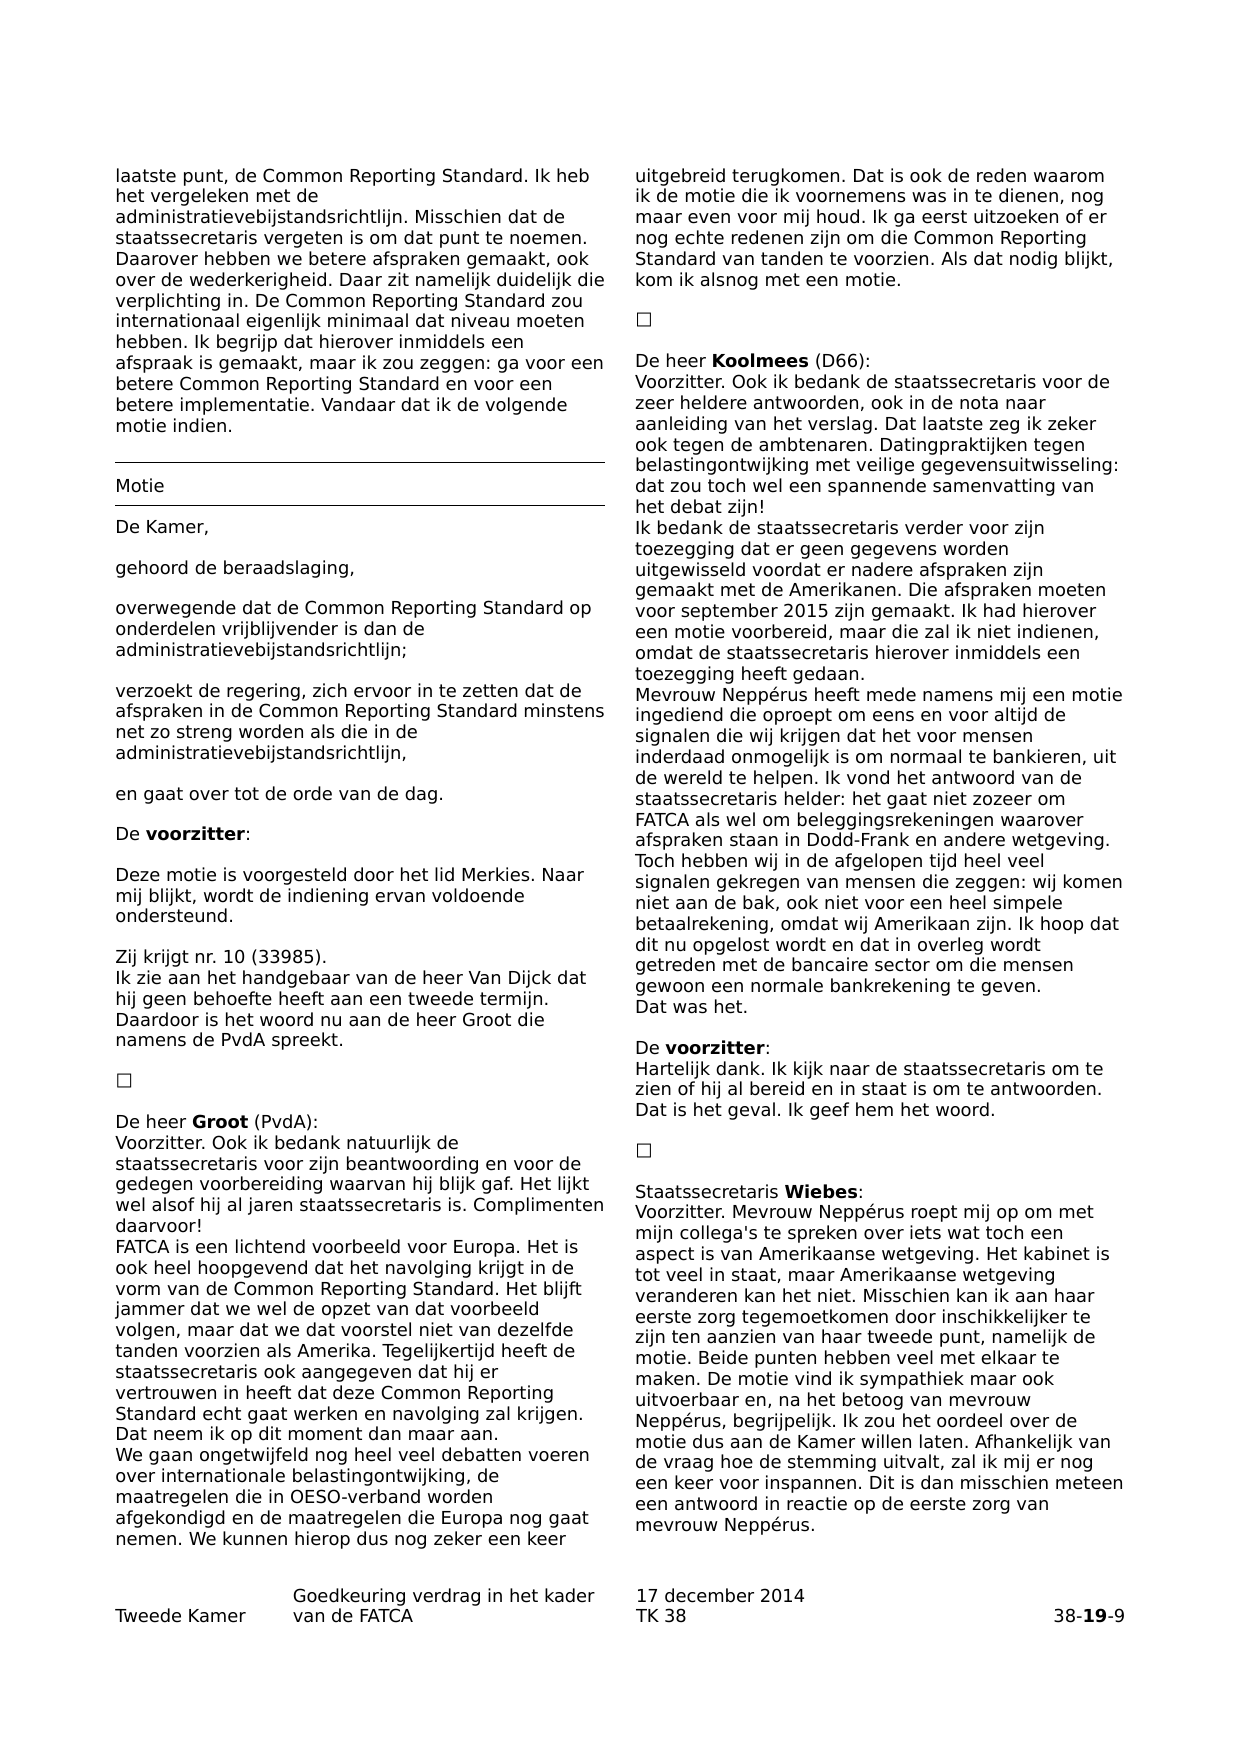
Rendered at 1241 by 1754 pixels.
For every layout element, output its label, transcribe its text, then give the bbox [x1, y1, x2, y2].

text gehoord de beraadslaging, [115, 557, 605, 578]
text ⬜ [115, 1071, 605, 1092]
text Dat was het. [635, 997, 1125, 1018]
text Voorzitter. Ook ik bedank de staatssecretaris voor de zeer heldere antwoorden, ook in de nota naar aanleiding van het verslag. Dat laatste zeg ik zeker ook tegen de ambtenaren. Datingpraktijken tegen belastingontwijking met veilige gegevensuitwisseling: dat zou toch wel een spannende samenvatting van het debat zijn! [635, 372, 1125, 518]
text FATCA is een lichtend voorbeeld voor Europa. Het is ook heel hoopgevend dat het navolging krijgt in de vorm van de Common Reporting Standard. Het blijft jammer dat we wel de opzet van dat voorbeeld volgen, maar dat we dat voorstel niet van dezelfde tanden voorzien als Amerika. Tegelijkertijd heeft de staatssecretaris ook aangegeven dat hij er vertrouwen in heeft dat deze Common Reporting Standard echt gaat werken en navolging zal krijgen. Dat neem ik op dit moment dan maar aan. [115, 1237, 605, 1445]
text uitgebreid terugkomen. Dat is ook de reden waarom ik de motie die ik voornemens was in te dienen, nog maar even voor mij houd. Ik ga eerst uitzoeken of er nog echte redenen zijn om die Common Reporting Standard van tanden te voorzien. Als dat nodig blijkt, kom ik alsnog met een motie. [635, 165, 1125, 290]
text Motie [115, 476, 605, 497]
text De voorzitter: [635, 1038, 1125, 1058]
text laatste punt, de Common Reporting Standard. Ik heb het vergeleken met de administratievebijstandsrichtlijn. Misschien dat de staatssecretaris vergeten is om dat punt te noemen. Daarover hebben we betere afspraken gemaakt, ook over de wederkerigheid. Daar zit namelijk duidelijk die verplichting in. De Common Reporting Standard zou internationaal eigenlijk minimaal dat niveau moeten hebben. Ik begrijp dat hierover inmiddels een afspraak is gemaakt, maar ik zou zeggen: ga voor een betere Common Reporting Standard en voor een betere implementatie. Vandaar dat ik de volgende motie indien. [115, 165, 605, 436]
text Ik zie aan het handgebaar van de heer Van Dijck dat hij geen behoefte heeft aan een tweede termijn. Daardoor is het woord nu aan de heer Groot die namens de PvdA spreekt. [115, 968, 605, 1051]
text De voorzitter: [115, 824, 605, 845]
text Voorzitter. Mevrouw Neppérus roept mij op om met mijn collega's te spreken over iets wat toch een aspect is van Amerikaanse wetgeving. Het kabinet is tot veel in staat, maar Amerikaanse wetgeving veranderen kan het niet. Misschien kan ik aan haar eerste zorg tegemoetkomen door inschikkelijker te zijn ten aanzien van haar tweede punt, namelijk de motie. Beide punten hebben veel met elkaar te maken. De motie vind ik sympathiek maar ook uitvoerbaar en, na het betoog van mevrouw Neppérus, begrijpelijk. Ik zou het oordeel over de motie dus aan de Kamer willen laten. Afhankelijk van de vraag hoe de stemming uitvalt, zal ik mij er nog een keer voor inspannen. Dit is dan misschien meteen een antwoord in reactie op de eerste zorg van mevrouw Neppérus. [635, 1202, 1125, 1536]
text De heer Koolmees (D66): [635, 351, 1125, 372]
text Voorzitter. Ook ik bedank natuurlijk de staatssecretaris voor zijn beantwoording en voor de gedegen voorbereiding waarvan hij blijk gaf. Het lijkt wel alsof hij al jaren staatssecretaris is. Complimenten daarvoor! [115, 1132, 605, 1237]
text ⬜ [635, 310, 1125, 331]
text Ik bedank de staatssecretaris verder voor zijn toezegging dat er geen gegevens worden uitgewisseld voordat er nadere afspraken zijn gemaakt met de Amerikanen. Die afspraken moeten voor september 2015 zijn gemaakt. Ik had hierover een motie voorbereid, maar die zal ik niet indienen, omdat de staatssecretaris hierover inmiddels een toezegging heeft gedaan. [635, 518, 1125, 684]
text en gaat over tot de orde van de dag. [115, 783, 605, 804]
text De Kamer, [115, 517, 605, 537]
text Staatssecretaris Wiebes: [635, 1182, 1125, 1202]
text Hartelijk dank. Ik kijk naar de staatssecretaris om te zien of hij al bereid en in staat is om te antwoorden. Dat is het geval. Ik geef hem het woord. [635, 1058, 1125, 1121]
text overwegende dat de Common Reporting Standard op onderdelen vrijblijvender is dan de administratievebijstandsrichtlijn; [115, 598, 605, 660]
text Mevrouw Neppérus heeft mede namens mij een motie ingediend die oproept om eens en voor altijd de signalen die wij krijgen dat het voor mensen inderdaad onmogelijk is om normaal te bankieren, uit de wereld te helpen. Ik vond het antwoord van de staatssecretaris helder: het gaat niet zozeer om FATCA als wel om beleggingsrekeningen waarover afspraken staan in Dodd-Frank en andere wetgeving. Toch hebben wij in de afgelopen tijd heel veel signalen gekregen van mensen die zeggen: wij komen niet aan de bak, ook niet voor een heel simpele betaalrekening, omdat wij Amerikaan zijn. Ik hoop dat dit nu opgelost wordt en dat in overleg wordt getreden met de bancaire sector om die mensen gewoon een normale bankrekening te geven. [635, 684, 1125, 997]
text verzoekt de regering, zich ervoor in te zetten dat de afspraken in de Common Reporting Standard minstens net zo streng worden als die in de administratievebijstandsrichtlijn, [115, 680, 605, 763]
text We gaan ongetwijfeld nog heel veel debatten voeren over internationale belastingontwijking, de maatregelen die in OESO-verband worden afgekondigd en de maatregelen die Europa nog gaat nemen. We kunnen hierop dus nog zeker een keer [115, 1445, 605, 1549]
text ⬜ [635, 1141, 1125, 1162]
text Deze motie is voorgesteld door het lid Merkies. Naar mij blijkt, wordt de indiening ervan voldoende ondersteund. [115, 865, 605, 927]
text Zij krijgt nr. 10 (33985). [115, 947, 605, 968]
text De heer Groot (PvdA): [115, 1112, 605, 1132]
